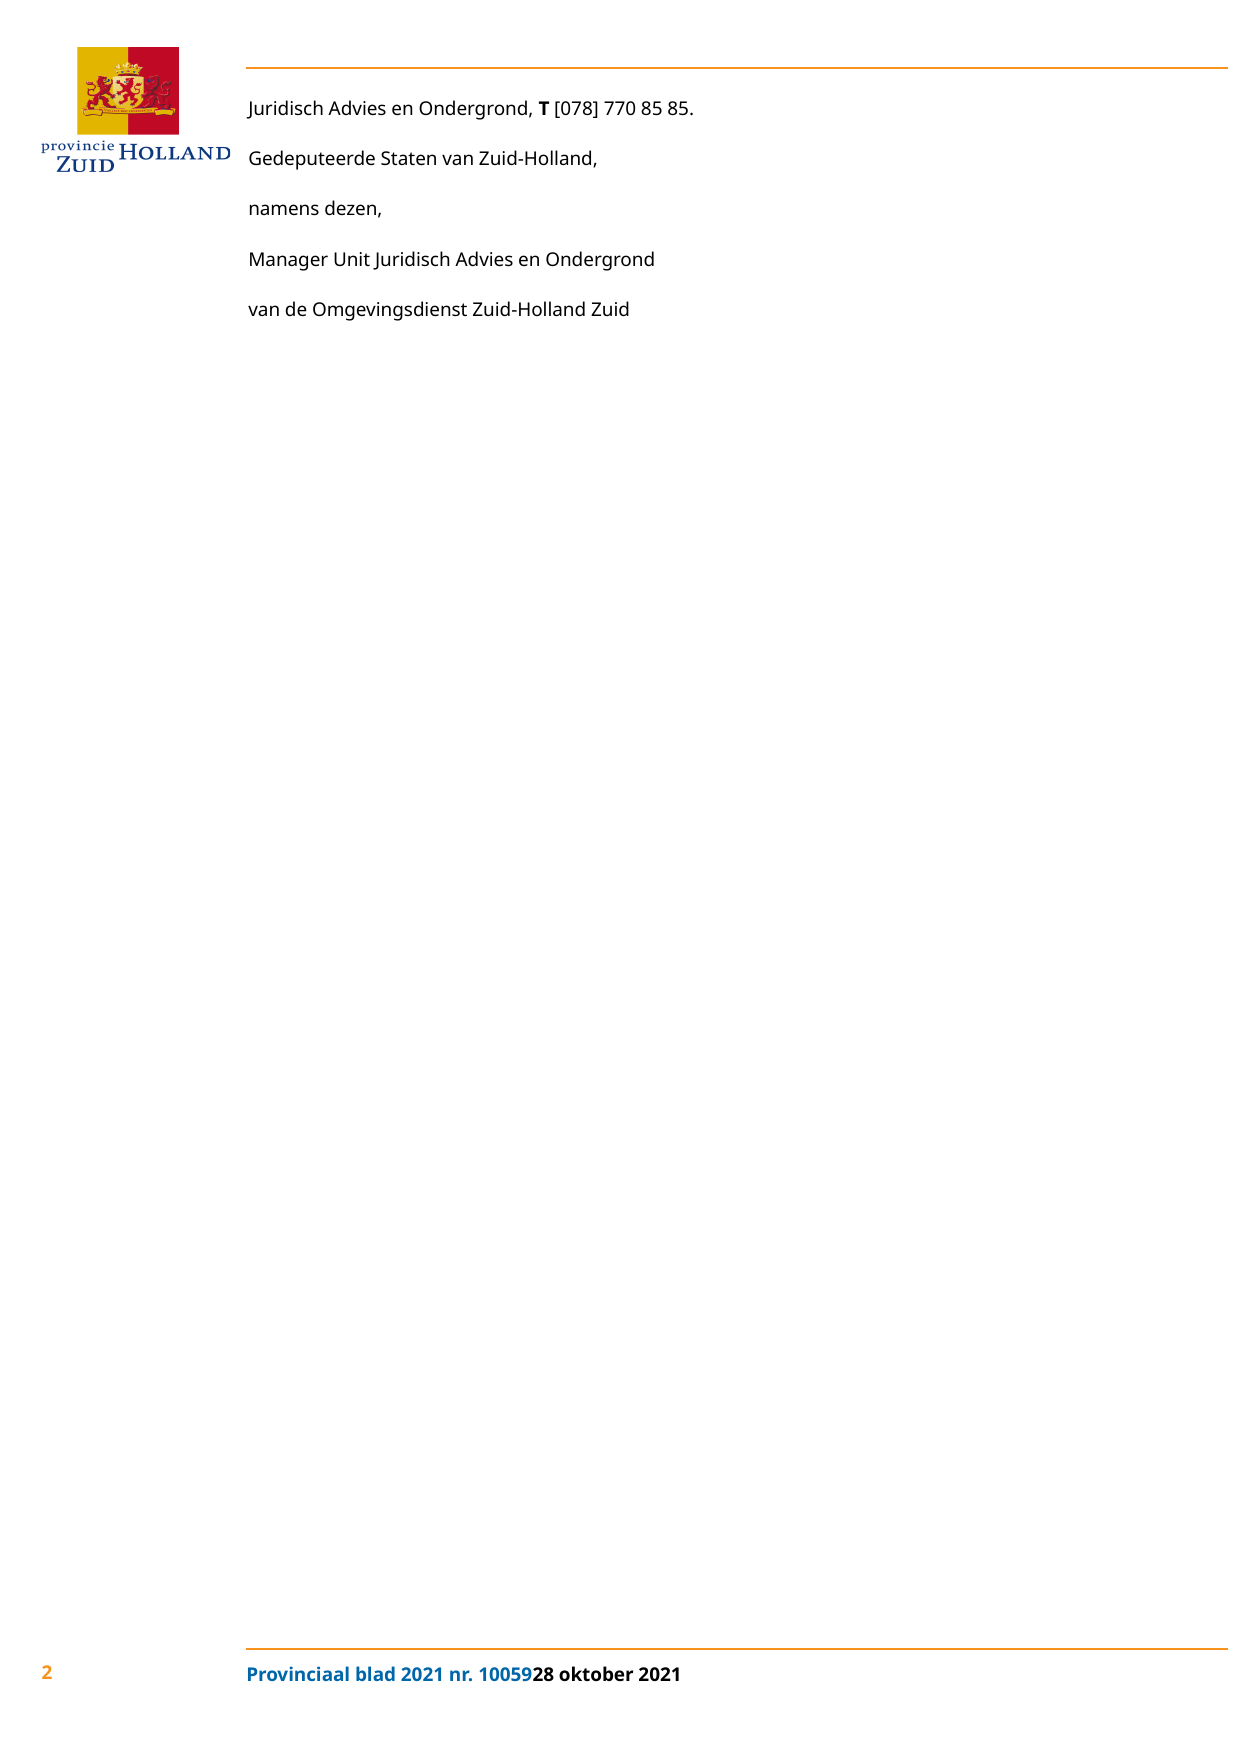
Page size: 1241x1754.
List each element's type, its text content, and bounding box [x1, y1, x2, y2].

text namens dezen, [248, 196, 1152, 221]
text van de Omgevingsdienst Zuid-Holland Zuid [248, 296, 1152, 322]
text Gedeputeerde Staten van Zuid-Holland, [248, 145, 1152, 171]
picture [41, 47, 231, 172]
text Juridisch Advies en Ondergrond, T [078] 770 85 85. [248, 95, 1152, 121]
text Manager Unit Juridisch Advies en Ondergrond [248, 246, 1152, 272]
